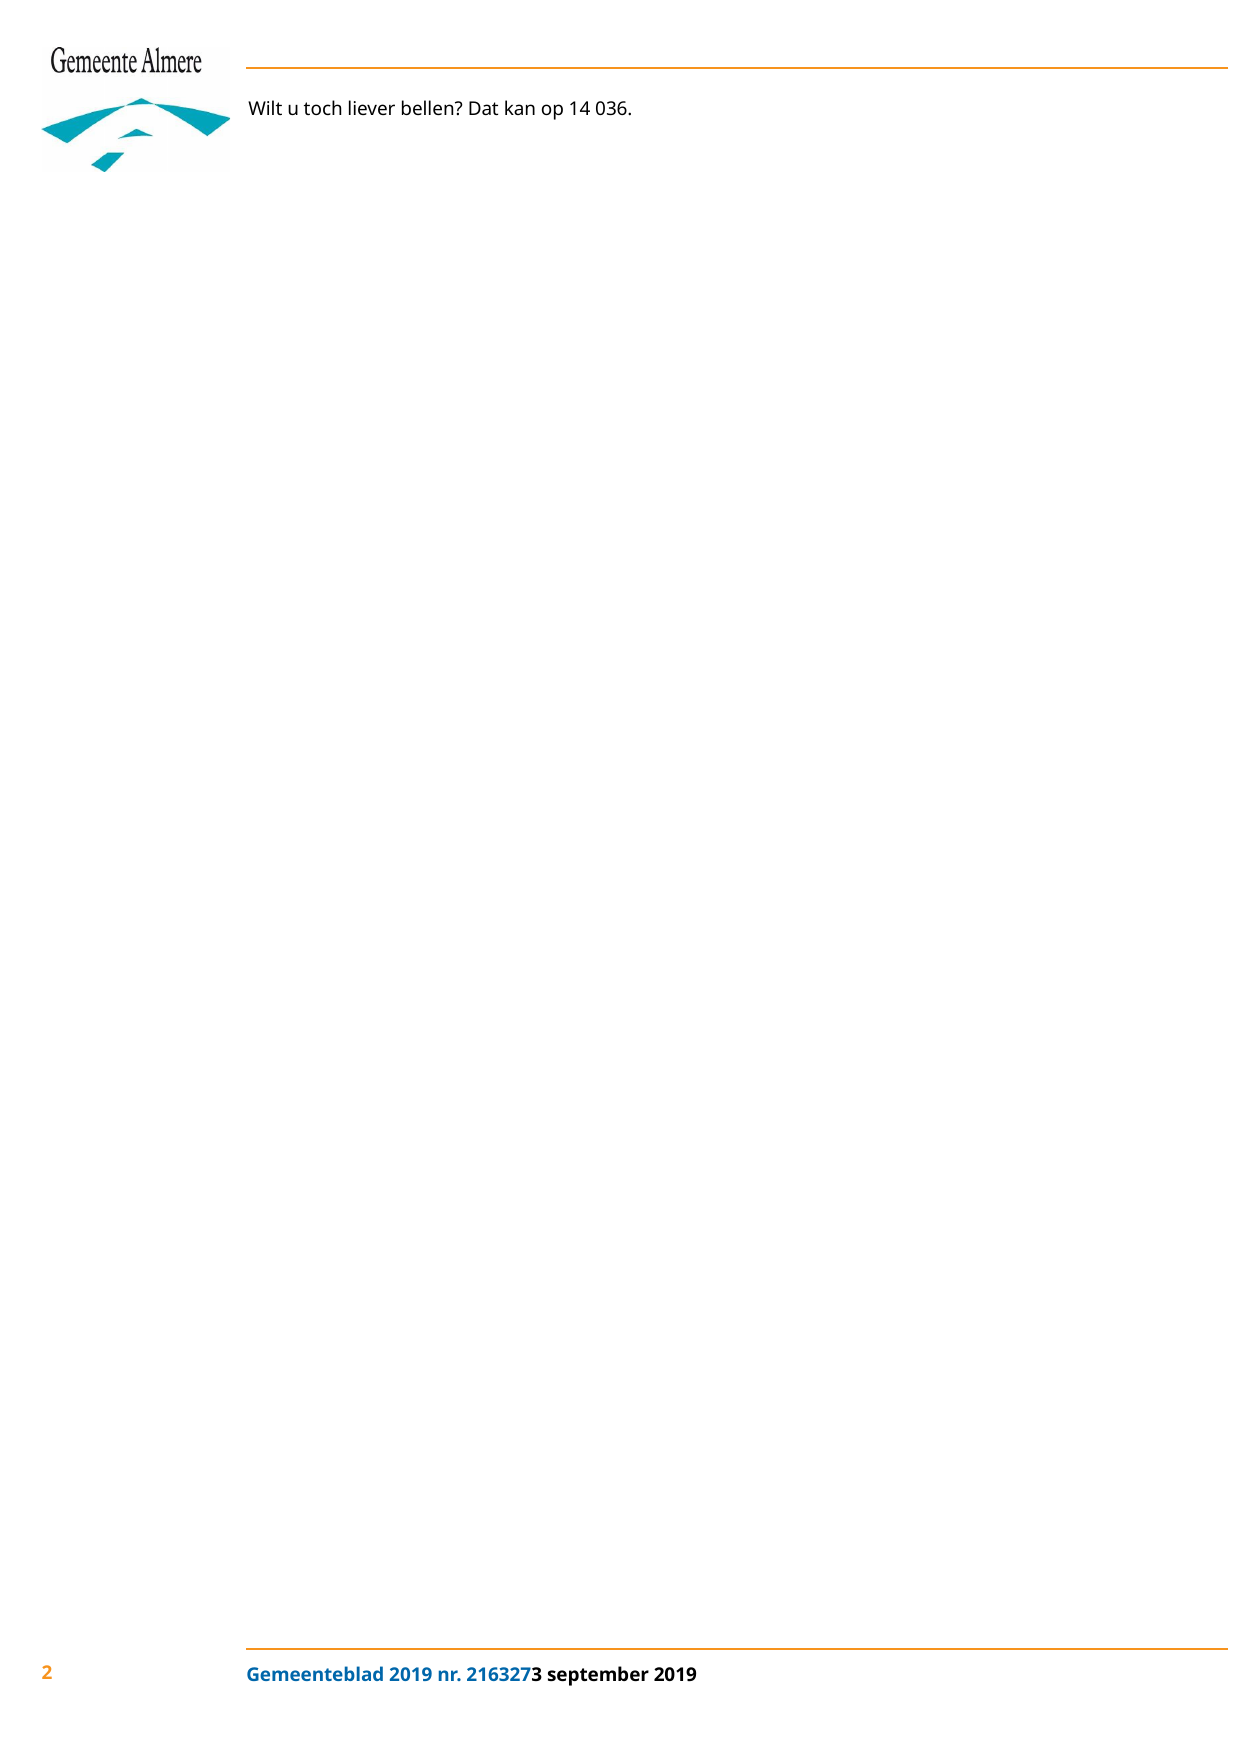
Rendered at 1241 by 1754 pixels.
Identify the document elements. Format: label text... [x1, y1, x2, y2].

picture [41, 47, 231, 172]
text Wilt u toch liever bellen? Dat kan op 14 036. [248, 95, 1152, 121]
